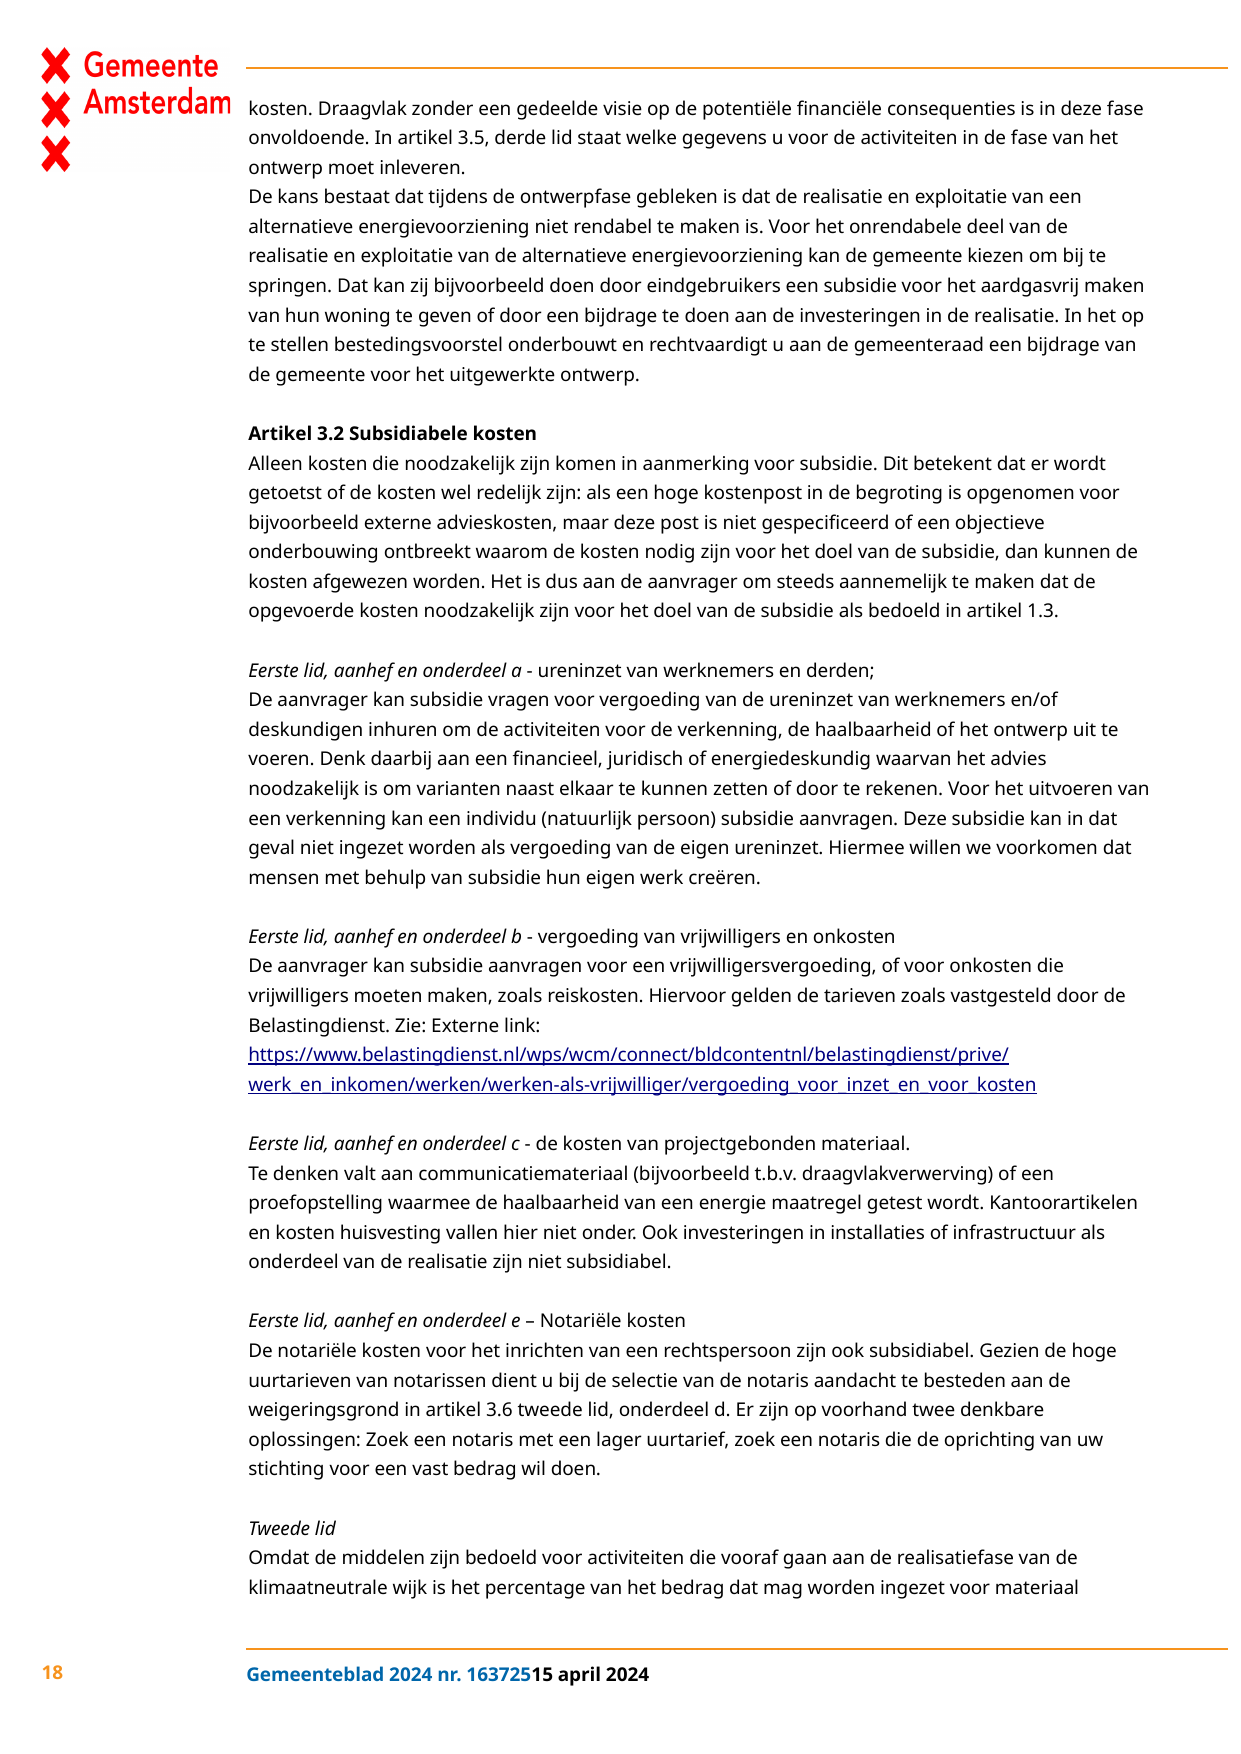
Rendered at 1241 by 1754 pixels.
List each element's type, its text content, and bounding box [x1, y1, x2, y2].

text kosten. Draagvlak zonder een gedeelde visie op de potentiële financiële consequenties is in deze fase onvoldoende. In artikel 3.5, derde lid staat welke gegevens u voor de activiteiten in de fase van het ontwerp moet inleveren. [248, 95, 1152, 180]
text Omdat de middelen zijn bedoeld voor activiteiten die vooraf gaan aan de realisatiefase van de klimaatneutrale wijk is het percentage van het bedrag dat mag worden ingezet voor materiaal [248, 1544, 1152, 1600]
text Eerste lid, aanhef en onderdeel a - ureninzet van werknemers en derden; [248, 657, 1152, 683]
picture [41, 47, 231, 172]
text Te denken valt aan communicatiemateriaal (bijvoorbeeld t.b.v. draagvlakverwerving) of een proefopstelling waarmee de haalbaarheid van een energie maatregel getest wordt. Kantoorartikelen en kosten huisvesting vallen hier niet onder. Ook investeringen in installaties of infrastructuur als onderdeel van de realisatie zijn niet subsidiabel. [248, 1160, 1152, 1274]
text De notariële kosten voor het inrichten van een rechtspersoon zijn ook subsidiabel. Gezien de hoge uurtarieven van notarissen dient u bij de selectie van de notaris aandacht te besteden aan de weigeringsgrond in artikel 3.6 tweede lid, onderdeel d. Er zijn op voorhand twee denkbare oplossingen: Zoek een notaris met een lager uurtarief, zoek een notaris die de oprichting van uw stichting voor een vast bedrag wil doen. [248, 1337, 1152, 1481]
text Eerste lid, aanhef en onderdeel e – Notariële kosten [248, 1308, 1152, 1333]
text Tweede lid [248, 1515, 1152, 1541]
text De kans bestaat dat tijdens de ontwerpfase gebleken is dat de realisatie en exploitatie van een alternatieve energievoorziening niet rendabel te maken is. Voor het onrendabele deel van de realisatie en exploitatie van de alternatieve energievoorziening kan de gemeente kiezen om bij te springen. Dat kan zij bijvoorbeeld doen door eindgebruikers een subsidie voor het aardgasvrij maken van hun woning te geven of door een bijdrage te doen aan de investeringen in de realisatie. In het op te stellen bestedingsvoorstel onderbouwt en rechtvaardigt u aan de gemeenteraad een bijdrage van de gemeente voor het uitgewerkte ontwerp. [248, 183, 1152, 387]
text Alleen kosten die noodzakelijk zijn komen in aanmerking voor subsidie. Dit betekent dat er wordt getoetst of de kosten wel redelijk zijn: als een hoge kostenpost in de begroting is opgenomen voor bijvoorbeeld externe advieskosten, maar deze post is niet gespecificeerd of een objectieve onderbouwing ontbreekt waarom de kosten nodig zijn voor het doel van de subsidie, dan kunnen de kosten afgewezen worden. Het is dus aan de aanvrager om steeds aannemelijk te maken dat de opgevoerde kosten noodzakelijk zijn voor het doel van de subsidie als bedoeld in artikel 1.3. [248, 450, 1152, 623]
text De aanvrager kan subsidie vragen voor vergoeding van de ureninzet van werknemers en/of deskundigen inhuren om de activiteiten voor de verkenning, de haalbaarheid of het ontwerp uit te voeren. Denk daarbij aan een financieel, juridisch of energiedeskundig waarvan het advies noodzakelijk is om varianten naast elkaar te kunnen zetten of door te rekenen. Voor het uitvoeren van een verkenning kan een individu (natuurlijk persoon) subsidie aanvragen. Deze subsidie kan in dat geval niet ingezet worden als vergoeding van de eigen ureninzet. Hiermee willen we voorkomen dat mensen met behulp van subsidie hun eigen werk creëren. [248, 686, 1152, 890]
text Eerste lid, aanhef en onderdeel b - vergoeding van vrijwilligers en onkosten [248, 923, 1152, 949]
text Artikel 3.2 Subsidiabele kosten [248, 420, 1152, 446]
text De aanvrager kan subsidie aanvragen voor een vrijwilligersvergoeding, of voor onkosten die vrijwilligers moeten maken, zoals reiskosten. Hiervoor gelden de tarieven zoals vastgesteld door de Belastingdienst. Zie: Externe link: https://www.belastingdienst.nl/wps/wcm/connect/bldcontentnl/belastingdienst/prive/werk_en_inkomen/werken/werken-als-vrijwilliger/vergoeding_voor_inzet_en_voor_kosten [248, 953, 1152, 1097]
text Eerste lid, aanhef en onderdeel c - de kosten van projectgebonden materiaal. [248, 1130, 1152, 1156]
